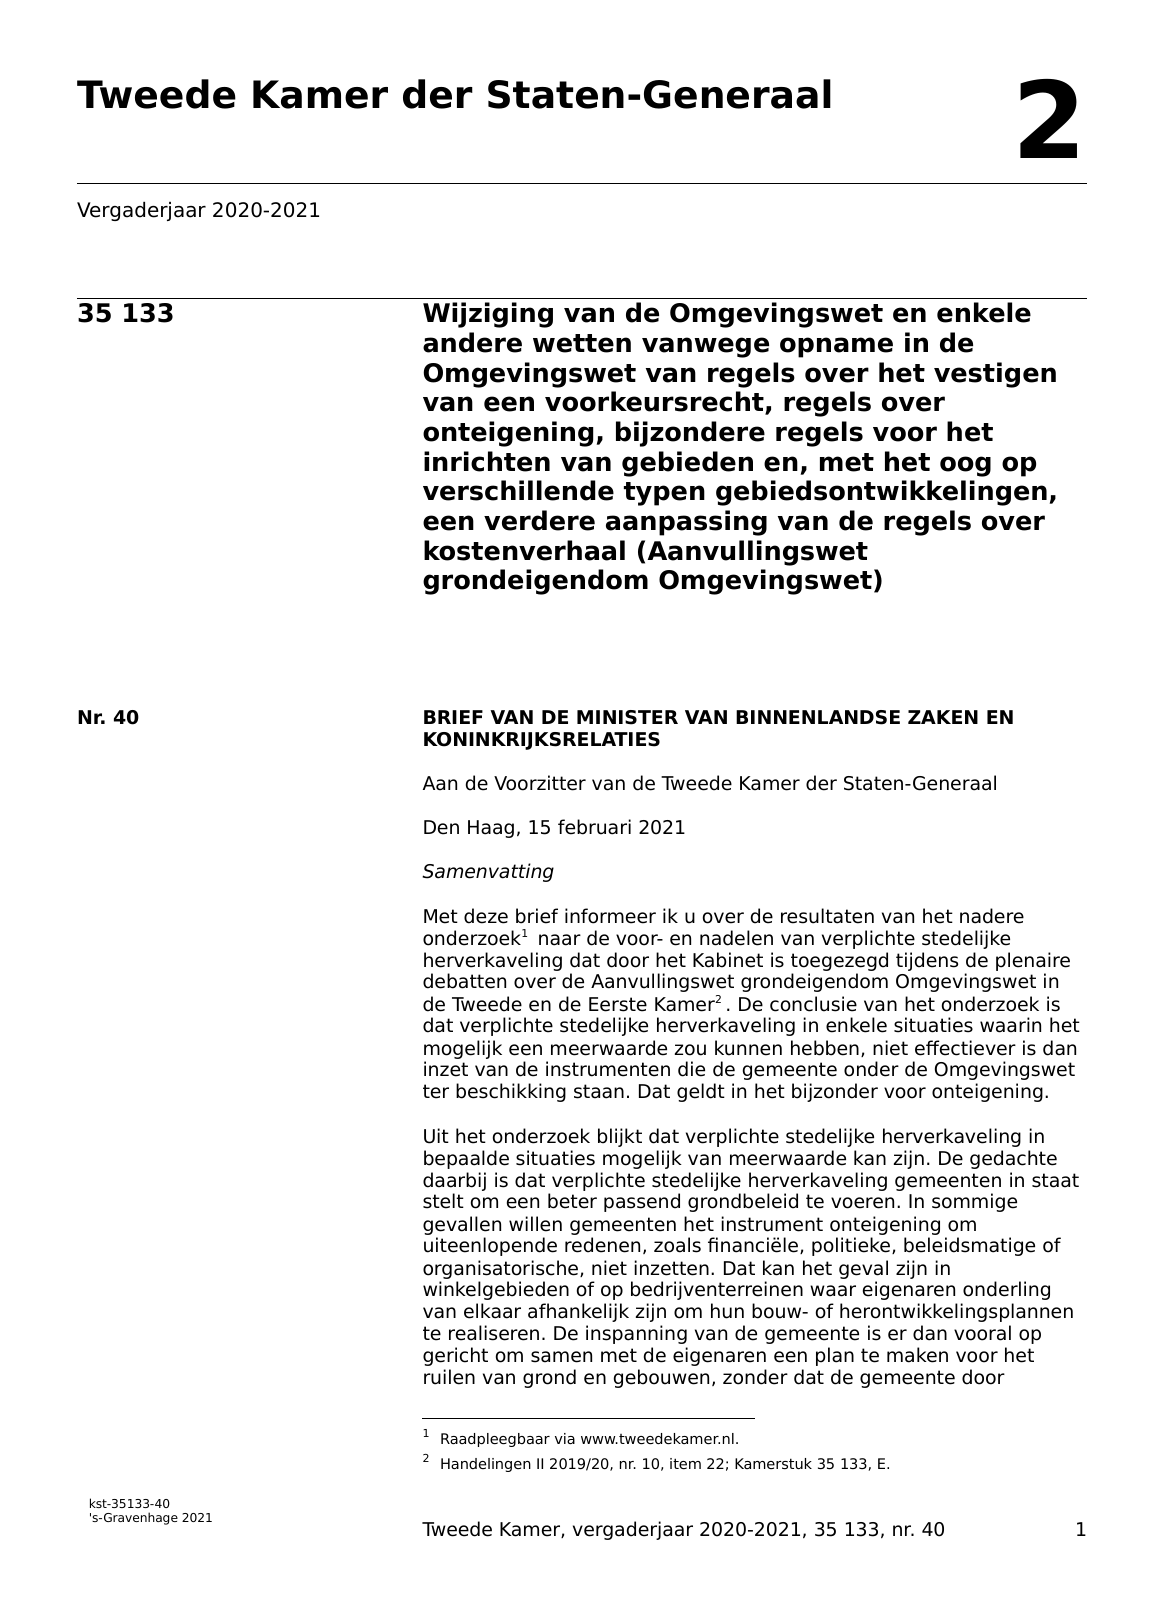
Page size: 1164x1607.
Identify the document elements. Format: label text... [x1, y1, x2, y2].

text Raadpleegbaar via www.tweedekamer.nl. [422, 1427, 1087, 1449]
text Met deze brief informeer ik u over de resultaten van het nadere onderzoek naar de voor- en nadelen van verplichte stedelijke herverkaveling dat door het Kabinet is toegezegd tijdens de plenaire debatten over de Aanvullingswet grondeigendom Omgevingswet in de Tweede en de Eerste Kamer. De conclusie van het onderzoek is dat verplichte stedelijke herverkaveling in enkele situaties waarin het mogelijk een meerwaarde zou kunnen hebben, niet effectiever is dan inzet van de instrumenten die de gemeente onder de Omgevingswet ter beschikking staan. Dat geldt in het bijzonder voor onteigening. [422, 906, 1087, 1103]
text kst-35133-40 [88, 1497, 323, 1511]
table_cell Vergaderjaar 2020-2021 [77, 184, 1087, 298]
subtitle 35 133 Wijziging van de Omgevingswet en enkele andere wetten vanwege opname in de Omgevingswet van regels over het vestigen van een voorkeursrecht, regels over onteigening, bijzondere regels voor het inrichten van gebieden en, met het oog op verschillende typen gebiedsontwikkelingen, een verdere aanpassing van de regels over kostenverhaal (Aanvullingswet grondeigendom Omgevingswet) [77, 299, 1087, 596]
subtitle Samenvatting [422, 861, 1087, 883]
text Uit het onderzoek blijkt dat verplichte stedelijke herverkaveling in bepaalde situaties mogelijk van meerwaarde kan zijn. De gedachte daarbij is dat verplichte stedelijke herverkaveling gemeenten in staat stelt om een beter passend grondbeleid te voeren. In sommige gevallen willen gemeenten het instrument onteigening om uiteenlopende redenen, zoals financiële, politieke, beleidsmatige of organisatorische, niet inzetten. Dat kan het geval zijn in winkelgebieden of op bedrijventerreinen waar eigenaren onderling van elkaar afhankelijk zijn om hun bouw- of herontwikkelingsplannen te realiseren. De inspanning van de gemeente is er dan vooral op gericht om samen met de eigenaren een plan te maken voor het ruilen van grond en gebouwen, zonder dat de gemeente door [422, 1126, 1087, 1389]
text Den Haag, 15 februari 2021 [422, 817, 1087, 839]
text 's-Gravenhage 2021 [88, 1511, 323, 1525]
text Handelingen II 2019/20, nr. 10, item 22; Kamerstuk 35 133, E. [422, 1452, 1087, 1474]
table_header 2 [886, 59, 1087, 183]
subtitle Nr. 40 BRIEF VAN DE MINISTER VAN BINNENLANDSE ZAKEN EN KONINKRIJKSRELATIES [77, 707, 1087, 751]
text Aan de Voorzitter van de Tweede Kamer der Staten-Generaal [422, 773, 1087, 795]
table_header Tweede Kamer der Staten-Generaal [77, 59, 886, 183]
